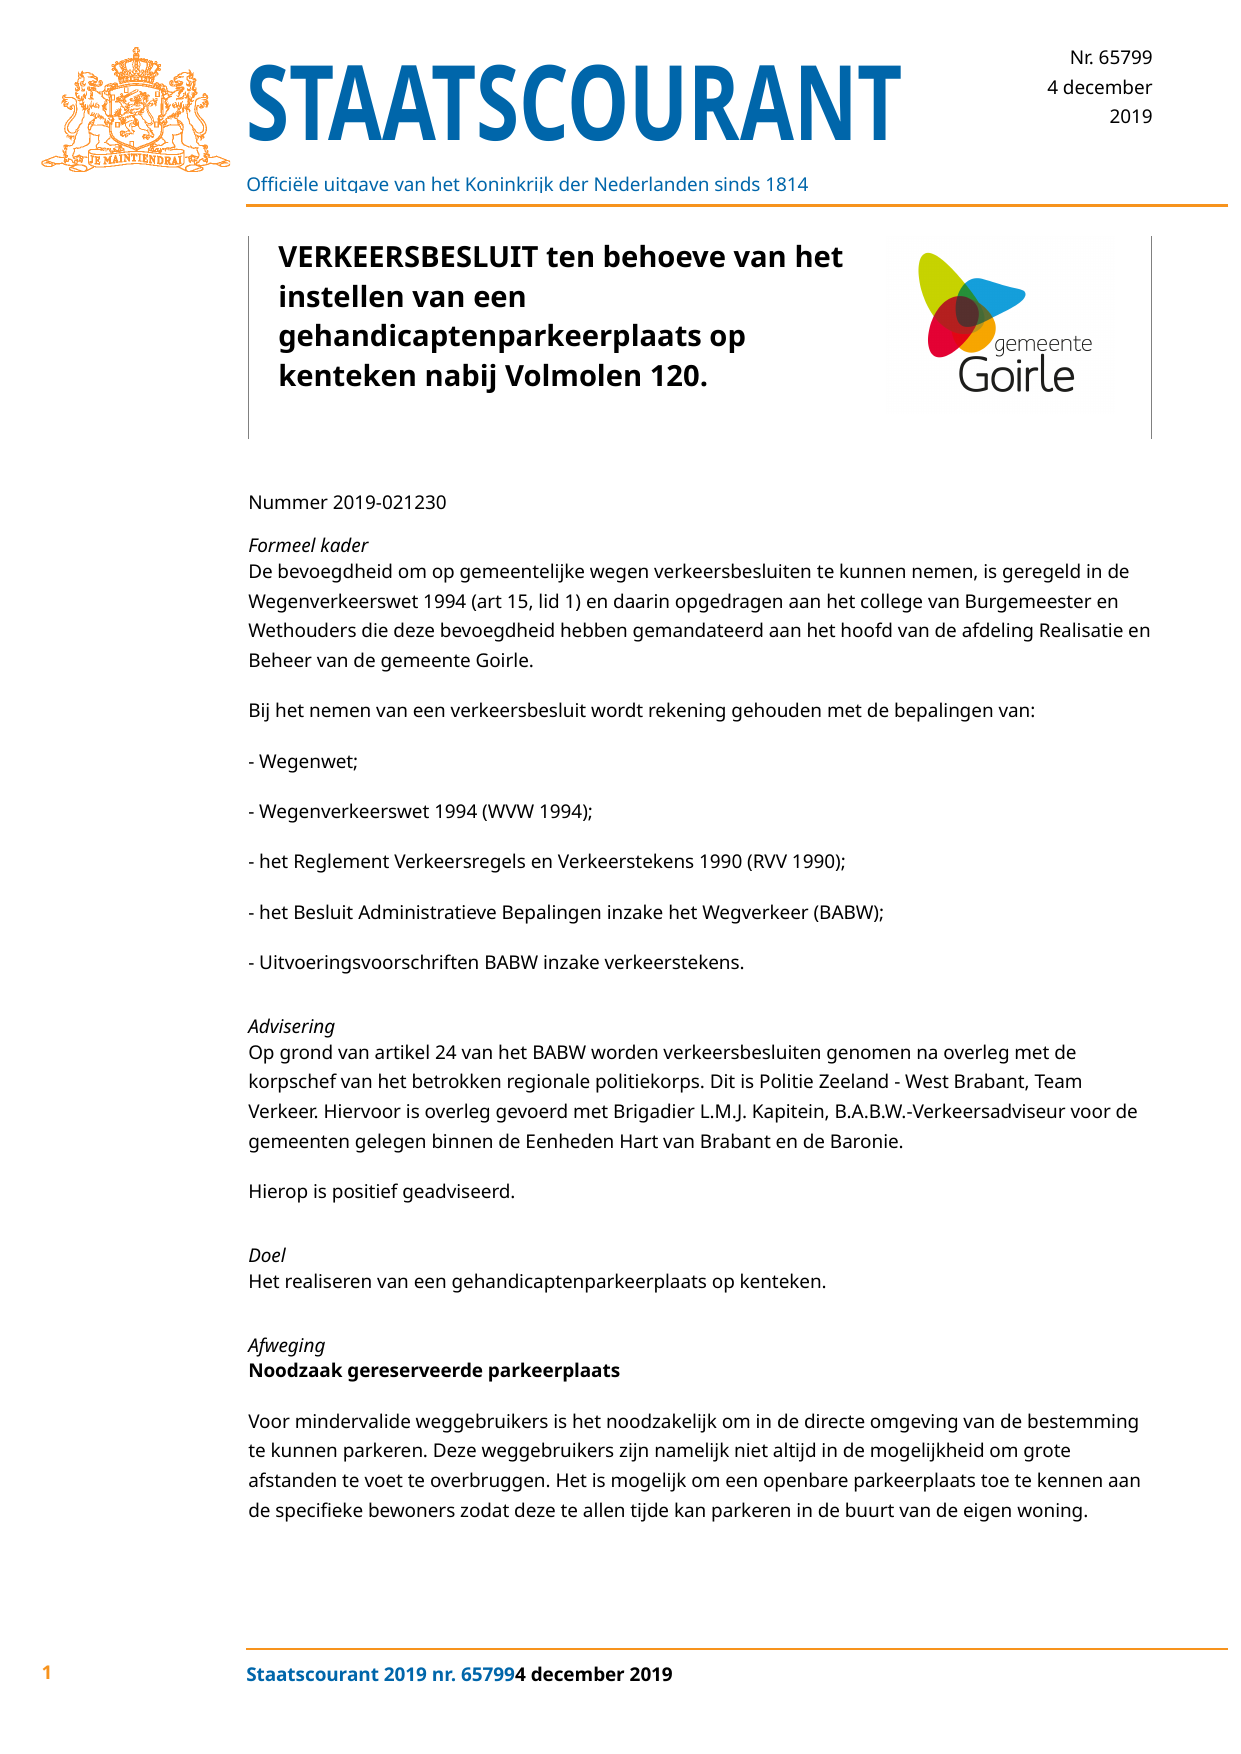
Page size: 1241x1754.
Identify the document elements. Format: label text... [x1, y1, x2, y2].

table_header VERKEERSBESLUIT ten behoeve van het instellen van een gehandicaptenparkeerplaats op kenteken nabij Volmolen 120. [249, 236, 850, 439]
text Bij het nemen van een verkeersbesluit wordt rekening gehouden met de bepalingen van: [248, 697, 1152, 723]
text Formeel kader [248, 532, 1152, 558]
text Nummer 2019-021230 [248, 489, 1152, 515]
text Doel [248, 1242, 1152, 1268]
text Op grond van artikel 24 van het BABW worden verkeersbesluiten genomen na overleg met de korpschef van het betrokken regionale politiekorps. Dit is Politie Zeeland - West Brabant, Team Verkeer. Hiervoor is overleg gevoerd met Brigadier L.M.J. Kapitein, B.A.B.W.-Verkeersadviseur voor de gemeenten gelegen binnen de Eenheden Hart van Brabant en de Baronie. [248, 1039, 1152, 1154]
text Afweging [248, 1332, 1152, 1358]
text - Wegenverkeerswet 1994 (WVW 1994); [248, 798, 1152, 824]
text - het Besluit Administratieve Bepalingen inzake het Wegverkeer (BABW); [248, 899, 1152, 925]
text Het realiseren van een gehandicaptenparkeerplaats op kenteken. [248, 1268, 1152, 1294]
picture [41, 47, 231, 172]
picture [886, 236, 1116, 414]
text - het Reglement Verkeersregels en Verkeerstekens 1990 (RVV 1990); [248, 849, 1152, 874]
text - Uitvoeringsvoorschriften BABW inzake verkeerstekens. [248, 949, 1152, 975]
text Voor mindervalide weggebruikers is het noodzakelijk om in de directe omgeving van de bestemming te kunnen parkeren. Deze weggebruikers zijn namelijk niet altijd in de mogelijkheid om grote afstanden te voet te overbruggen. Het is mogelijk om een openbare parkeerplaats toe te kennen aan de specifieke bewoners zodat deze te allen tijde kan parkeren in de buurt van de eigen woning. [248, 1408, 1152, 1523]
table_header [850, 414, 1151, 439]
text Advisering [248, 1013, 1152, 1039]
text Hierop is positief geadviseerd. [248, 1178, 1152, 1204]
text - Wegenwet; [248, 748, 1152, 773]
table_header [1116, 236, 1151, 413]
text De bevoegdheid om op gemeentelijke wegen verkeersbesluiten te kunnen nemen, is geregeld in de Wegenverkeerswet 1994 (art 15, lid 1) en daarin opgedragen aan het college van Burgemeester en Wethouders die deze bevoegdheid hebben gemandateerd aan het hoofd van de afdeling Realisatie en Beheer van de gemeente Goirle. [248, 558, 1152, 673]
table_header [850, 236, 886, 413]
text Noodzaak gereserveerde parkeerplaats [248, 1358, 1152, 1383]
